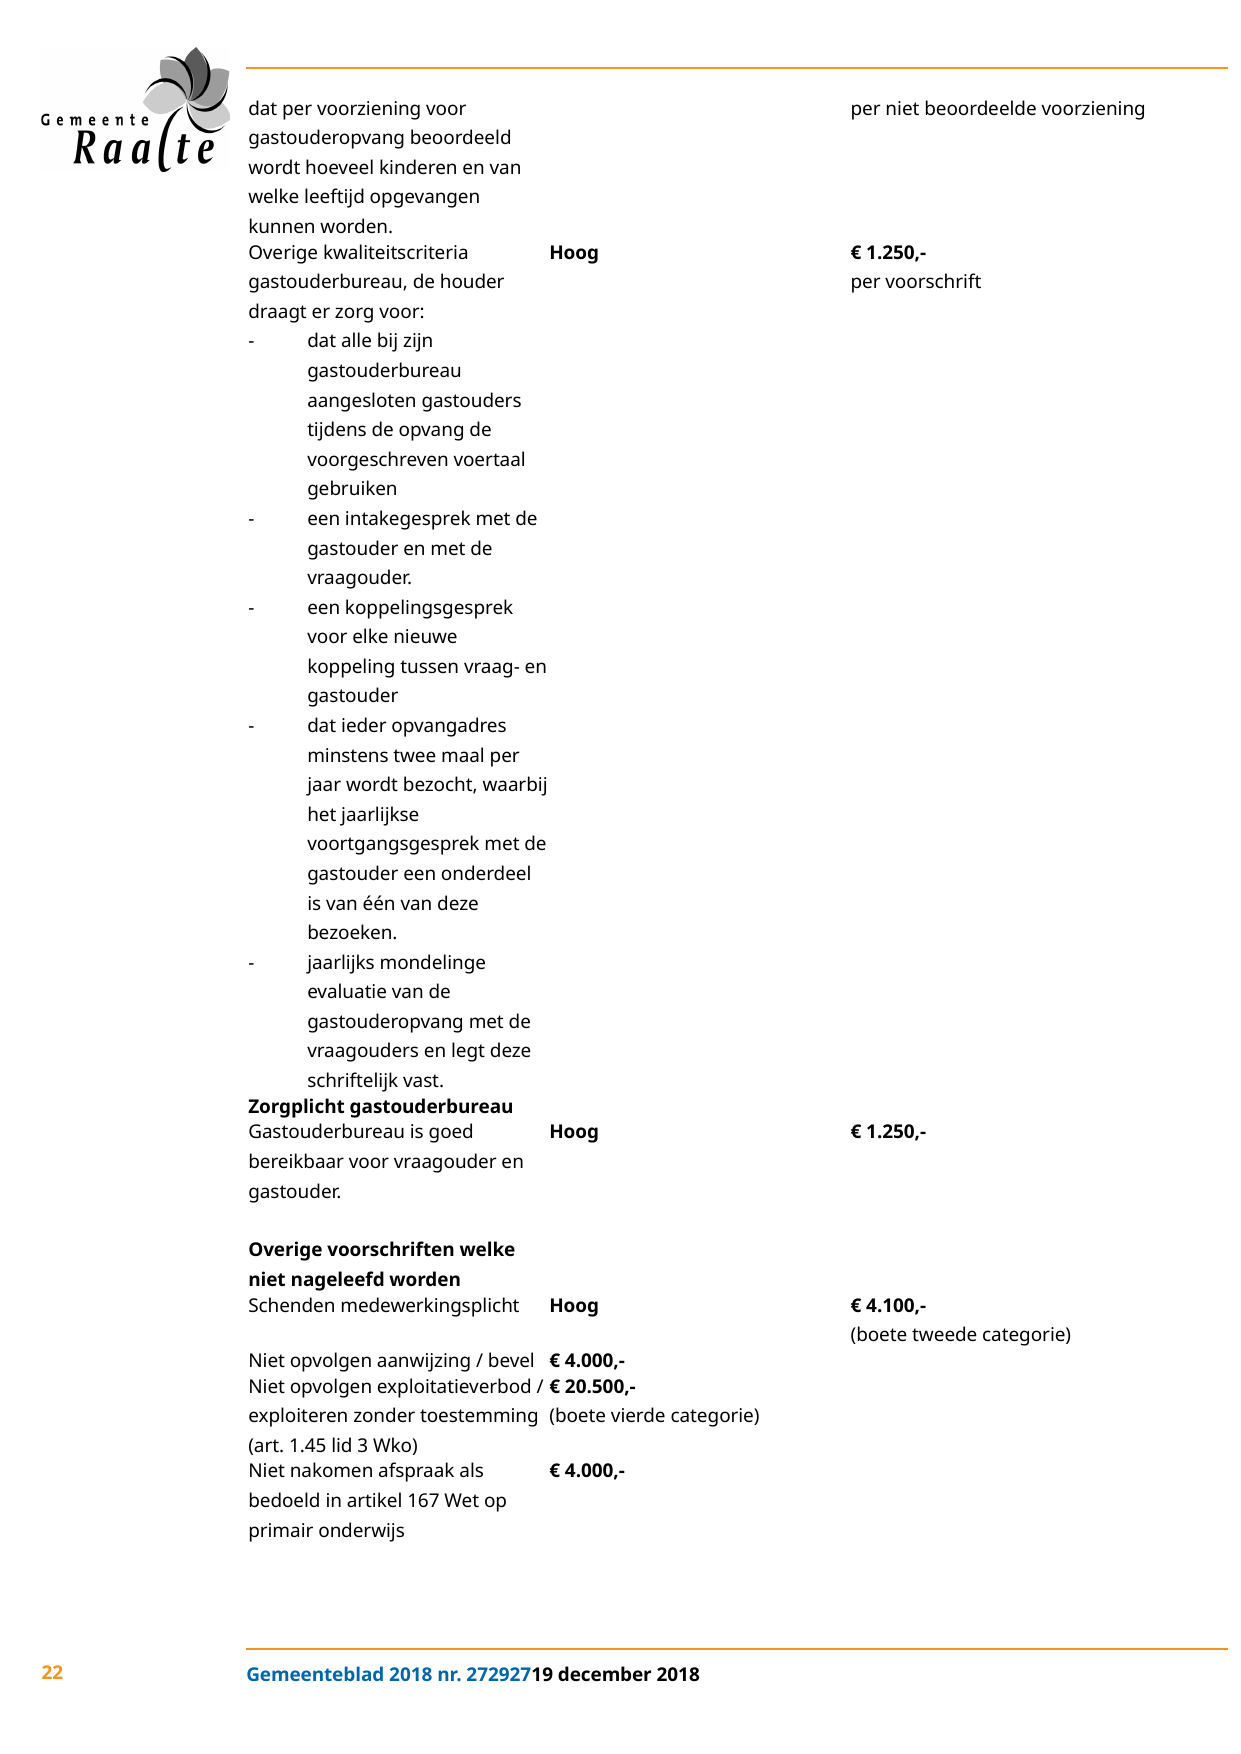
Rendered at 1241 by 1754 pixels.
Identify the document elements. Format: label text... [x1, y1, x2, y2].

table_cell € 20.500,- (boete vierde categorie) [549, 1373, 850, 1458]
table_cell € 1.250,- [850, 1119, 1152, 1203]
table_cell Overige kwaliteitscriteria gastouderbureau, de houder draagt er zorg voor: dat alle bij zijn gastouderbureau aangesloten gastouders tijdens de opvang de voorgeschreven voertaal gebruiken een intakegesprek met de gastouder en met de vraagouder. een koppelingsgesprek voor elke nieuwe koppeling tussen vraag- en gastouder dat ieder opvangadres minstens twee maal per jaar wordt bezocht, waarbij het jaarlijkse voortgangsgesprek met de gastouder een onderdeel is van één van deze bezoeken. jaarlijks mondelinge evaluatie van de gastouderopvang met de vraagouders en legt deze schriftelijk vast. [248, 239, 549, 1093]
table_cell Hoog [549, 239, 850, 1093]
table_cell [549, 95, 850, 239]
table_cell Niet nakomen afspraak als bedoeld in artikel 167 Wet op primair onderwijs [248, 1458, 549, 1543]
table_cell Niet opvolgen aanwijzing / bevel [248, 1347, 549, 1373]
table_cell Hoog [549, 1119, 850, 1203]
table_header Overige voorschriften welke niet nageleefd worden [248, 1236, 549, 1292]
table_cell per niet beoordeelde voorziening [850, 95, 1152, 239]
table_cell Hoog [549, 1292, 850, 1347]
table_cell € 4.100,- (boete tweede categorie) [850, 1292, 1152, 1347]
picture [41, 47, 231, 172]
table_cell € 1.250,- per voorschrift [850, 239, 1152, 1093]
table_cell Gastouderbureau is goed bereikbaar voor vraagouder en gastouder. [248, 1119, 549, 1203]
table_cell € 4.000,- [549, 1347, 850, 1373]
table_cell Zorgplicht gastouderbureau [248, 1093, 549, 1119]
table_cell Schenden medewerkingsplicht [248, 1292, 549, 1347]
table_cell € 4.000,- [549, 1458, 850, 1543]
table_cell dat per voorziening voor gastouderopvang beoordeeld wordt hoeveel kinderen en van welke leeftijd opgevangen kunnen worden. [248, 95, 549, 239]
table_cell Niet opvolgen exploitatieverbod / exploiteren zonder toestemming (art. 1.45 lid 3 Wko) [248, 1373, 549, 1458]
